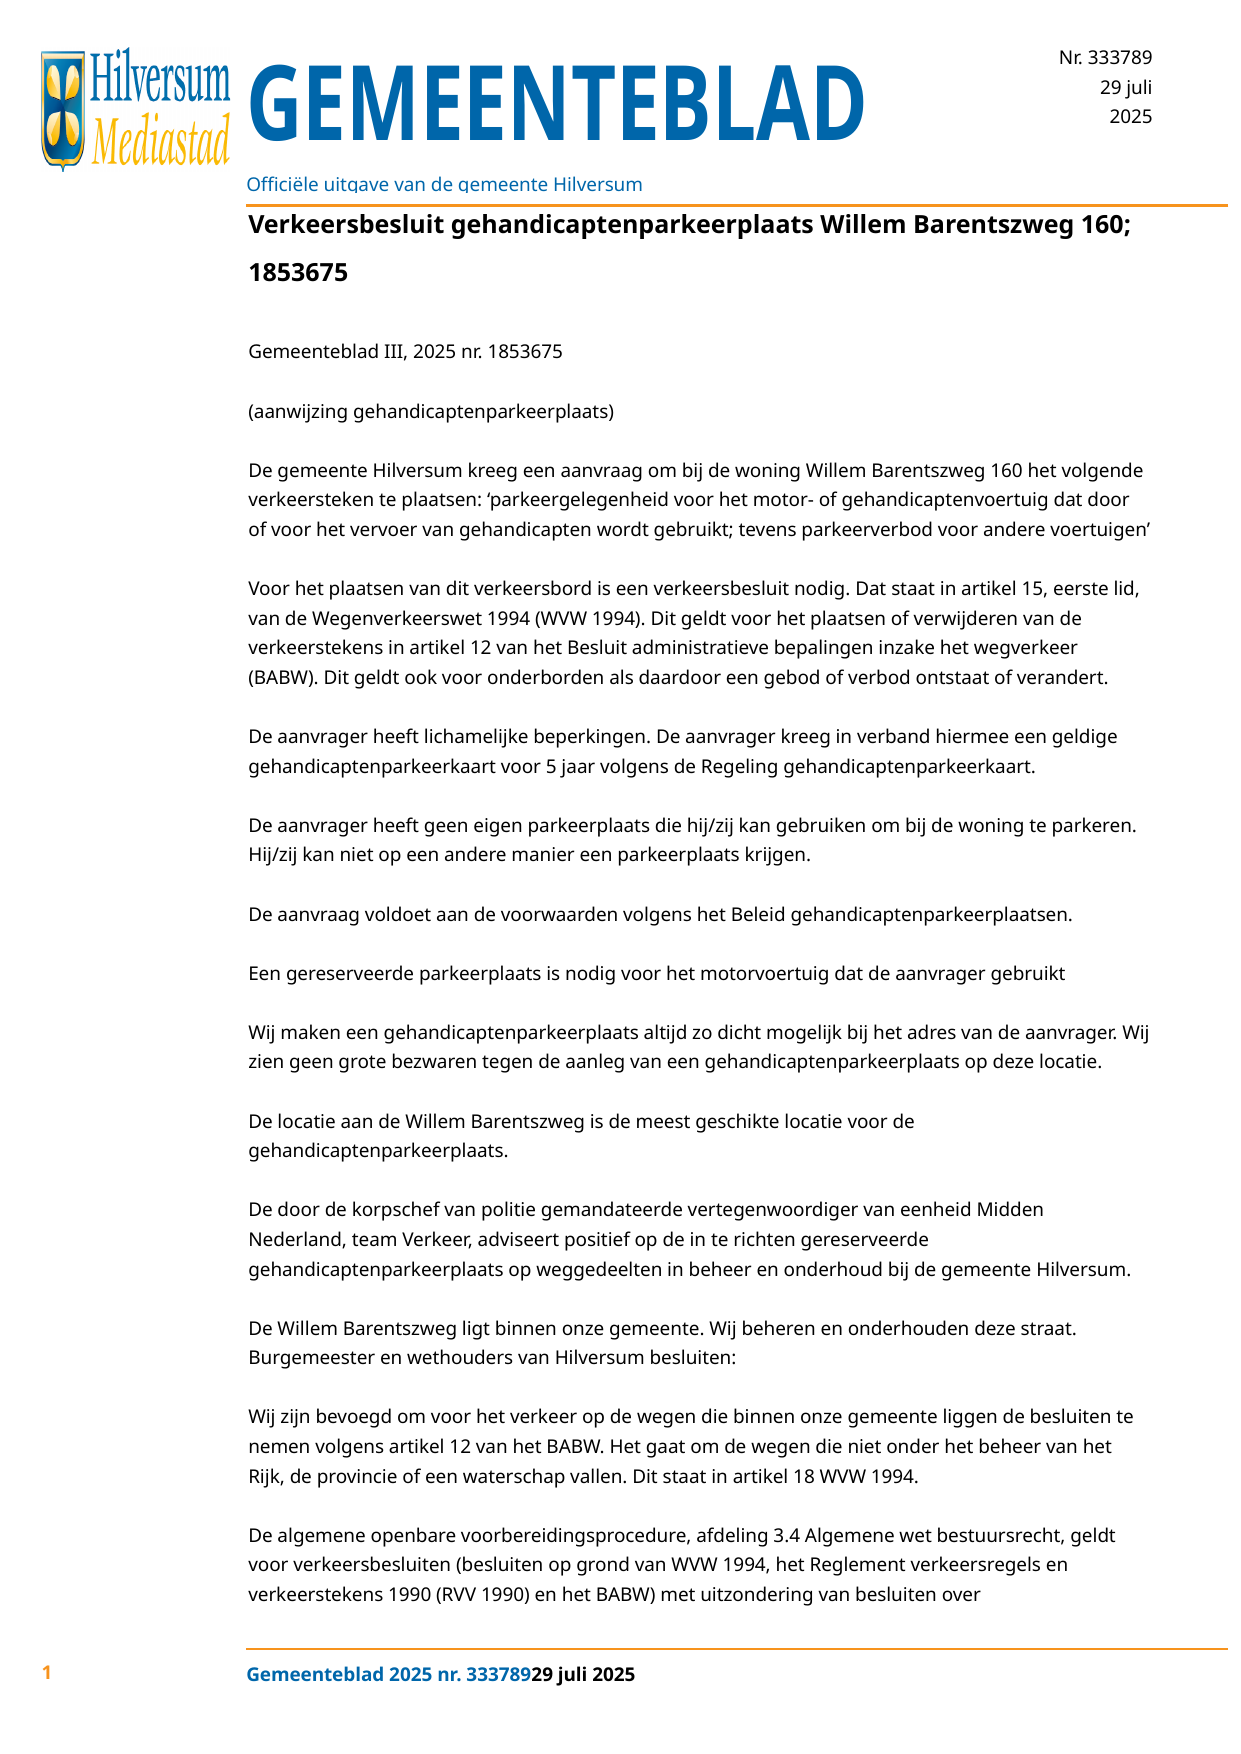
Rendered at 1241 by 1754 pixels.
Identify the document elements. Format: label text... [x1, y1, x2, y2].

text De aanvrager heeft lichamelijke beperkingen. De aanvrager kreeg in verband hiermee een geldige gehandicaptenparkeerkaart voor 5 jaar volgens de Regeling gehandicaptenparkeerkaart. [248, 723, 1152, 778]
text De door de korpschef van politie gemandateerde vertegenwoordiger van eenheid Midden [248, 1197, 1152, 1222]
text De Willem Barentszweg ligt binnen onze gemeente. Wij beheren en onderhouden deze straat. [248, 1315, 1152, 1341]
text De aanvraag voldoet aan de voorwaarden volgens het Beleid gehandicaptenparkeerplaatsen. [248, 901, 1152, 926]
picture [41, 47, 231, 172]
text Burgemeester en wethouders van Hilversum besluiten: [248, 1344, 1152, 1370]
text Een gereserveerde parkeerplaats is nodig voor het motorvoertuig dat de aanvrager gebruikt [248, 960, 1152, 986]
text De aanvrager heeft geen eigen parkeerplaats die hij/zij kan gebruiken om bij de woning te parkeren. Hij/zij kan niet op een andere manier een parkeerplaats krijgen. [248, 812, 1152, 867]
text Wij maken een gehandicaptenparkeerplaats altijd zo dicht mogelijk bij het adres van de aanvrager. Wij zien geen grote bezwaren tegen de aanleg van een gehandicaptenparkeerplaats op deze locatie. [248, 1019, 1152, 1074]
text (aanwijzing gehandicaptenparkeerplaats) [248, 398, 1152, 423]
text gehandicaptenparkeerplaats op weggedeelten in beheer en onderhoud bij de gemeente Hilversum. [248, 1256, 1152, 1281]
text Voor het plaatsen van dit verkeersbord is een verkeersbesluit nodig. Dat staat in artikel 15, eerste lid, van de Wegenverkeerswet 1994 (WVW 1994). Dit geldt voor het plaatsen of verwijderen van de verkeerstekens in artikel 12 van het Besluit administratieve bepalingen inzake het wegverkeer (BABW). Dit geldt ook voor onderborden als daardoor een gebod of verbod ontstaat of verandert. [248, 575, 1152, 690]
text De locatie aan de Willem Barentszweg is de meest geschikte locatie voor de gehandicaptenparkeerplaats. [248, 1108, 1152, 1163]
text Nederland, team Verkeer, adviseert positief op de in te richten gereserveerde [248, 1226, 1152, 1252]
text De algemene openbare voorbereidingsprocedure, afdeling 3.4 Algemene wet bestuursrecht, geldt voor verkeersbesluiten (besluiten op grond van WVW 1994, het Reglement verkeersregels en verkeerstekens 1990 (RVV 1990) en het BABW) met uitzondering van besluiten over [248, 1522, 1152, 1607]
text Wij zijn bevoegd om voor het verkeer op de wegen die binnen onze gemeente liggen de besluiten te nemen volgens artikel 12 van het BABW. Het gaat om de wegen die niet onder het beheer van het Rijk, de provincie of een waterschap vallen. Dit staat in artikel 18 WVW 1994. [248, 1404, 1152, 1488]
text Verkeersbesluit gehandicaptenparkeerplaats Willem Barentszweg 160; 1853675 [248, 207, 1152, 288]
text Gemeenteblad III, 2025 nr. 1853675 [248, 339, 1152, 364]
text De gemeente Hilversum kreeg een aanvraag om bij de woning Willem Barentszweg 160 het volgende verkeersteken te plaatsen: ‘parkeergelegenheid voor het motor- of gehandicaptenvoertuig dat door of voor het vervoer van gehandicapten wordt gebruikt; tevens parkeerverbod voor andere voertuigen’ [248, 457, 1152, 542]
